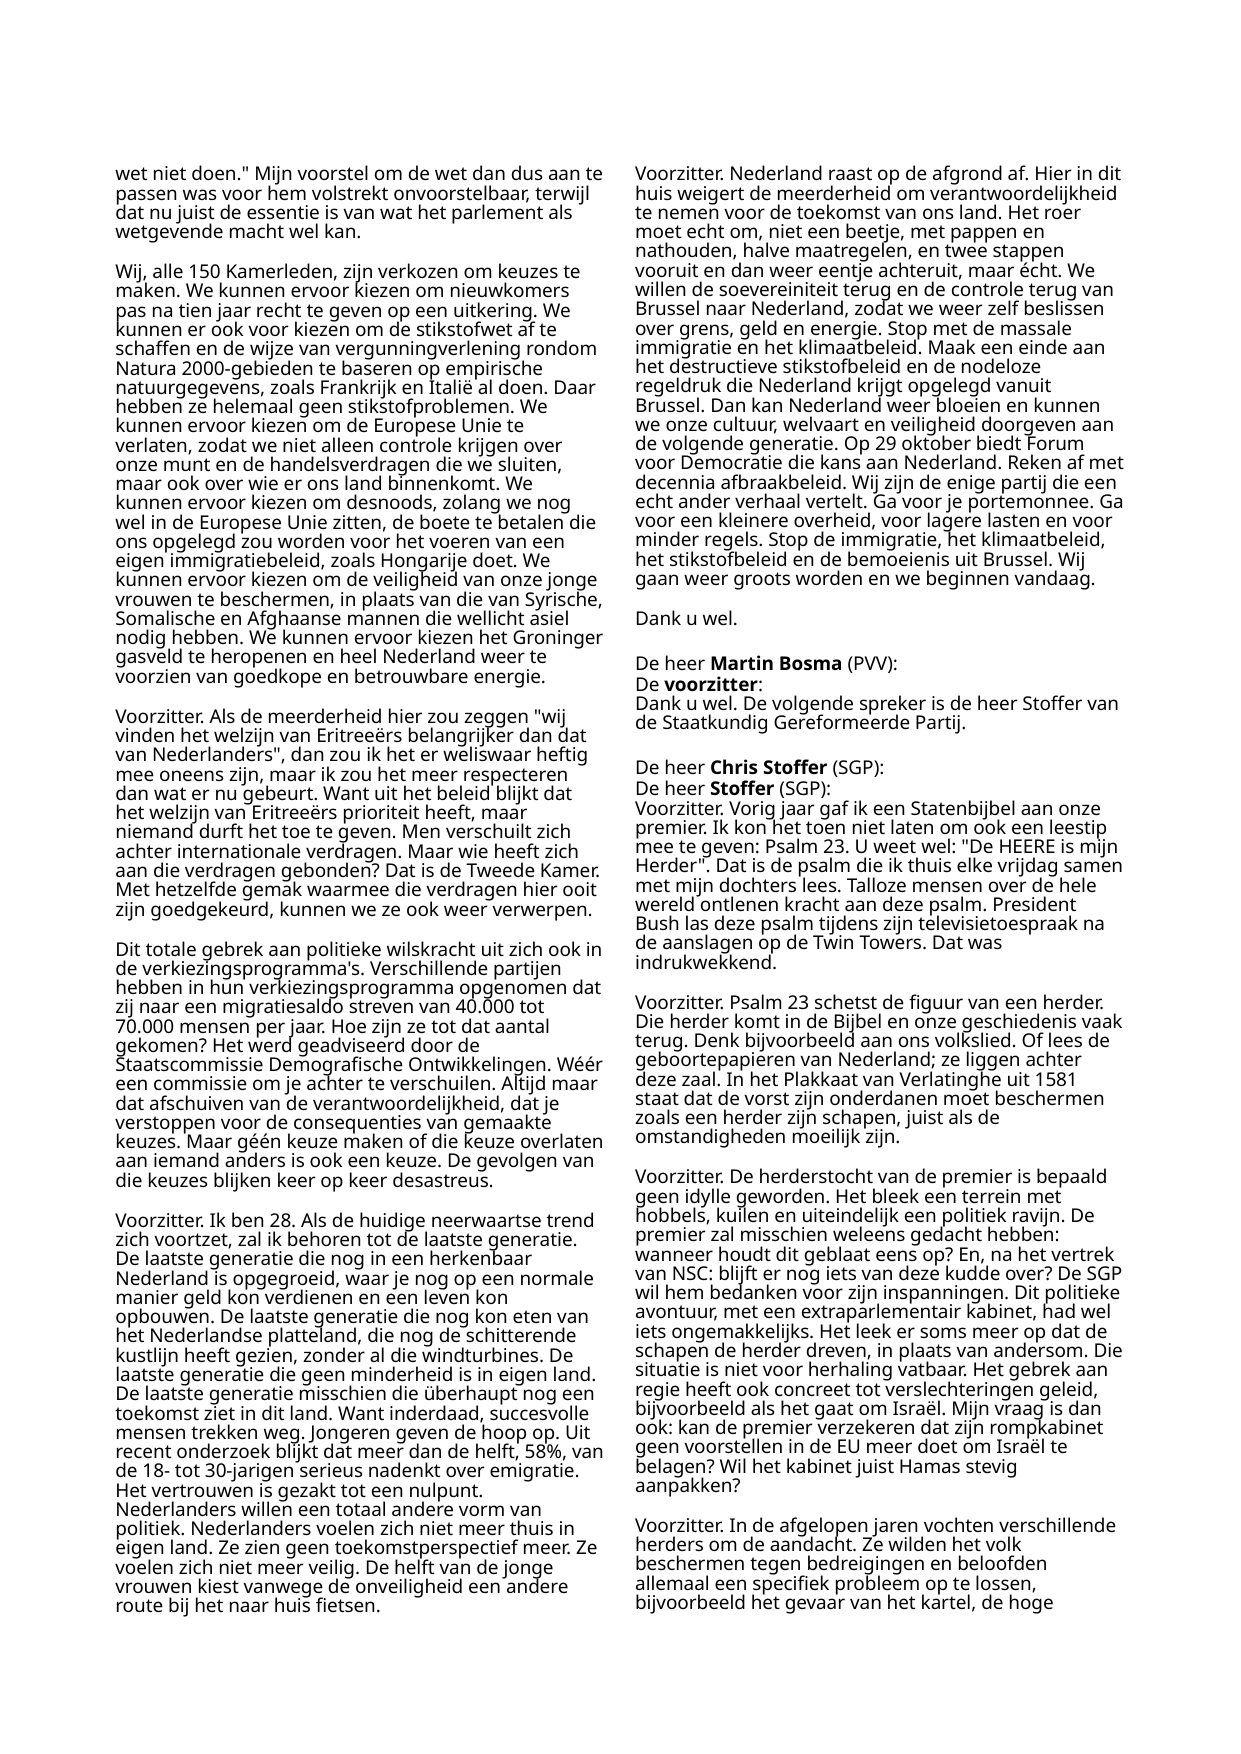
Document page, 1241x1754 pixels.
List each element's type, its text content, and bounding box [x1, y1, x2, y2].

text wet niet doen." Mijn voorstel om de wet dan dus aan te passen was voor hem volstrekt onvoorstelbaar, terwijl dat nu juist de essentie is van wat het parlement als wetgevende macht wel kan. [115, 165, 605, 242]
text De heer Martin Bosma (PVV): [635, 650, 1125, 676]
text Voorzitter. In de afgelopen jaren vochten verschillende herders om de aandacht. Ze wilden het volk beschermen tegen bedreigingen en beloofden allemaal een specifiek probleem op te lossen, bijvoorbeeld het gevaar van het kartel, de hoge [635, 1517, 1125, 1613]
text Voorzitter. Vorig jaar gaf ik een Statenbijbel aan onze premier. Ik kon het toen niet laten om ook een leestip mee te geven: Psalm 23. U weet wel: "De HEERE is mijn Herder". Dat is de psalm die ik thuis elke vrijdag samen met mijn dochters lees. Talloze mensen over de hele wereld ontlenen kracht aan deze psalm. President Bush las deze psalm tijdens zijn televisietoespraak na de aanslagen op de Twin Towers. Dat was indrukwekkend. [635, 799, 1125, 973]
text De heer Stoffer (SGP): [635, 780, 1125, 799]
text Dank u wel. De volgende spreker is de heer Stoffer van de Staatkundig Gereformeerde Partij. [635, 695, 1125, 734]
text De heer Chris Stoffer (SGP): [635, 754, 1125, 780]
text De voorzitter: [635, 676, 1125, 695]
text Voorzitter. Ik ben 28. Als de huidige neerwaartse trend zich voortzet, zal ik behoren tot de laatste generatie. De laatste generatie die nog in een herkenbaar Nederland is opgegroeid, waar je nog op een normale manier geld kon verdienen en een leven kon opbouwen. De laatste generatie die nog kon eten van het Nederlandse platteland, die nog de schitterende kustlijn heeft gezien, zonder al die windturbines. De laatste generatie die geen minderheid is in eigen land. De laatste generatie misschien die überhaupt nog een toekomst ziet in dit land. Want inderdaad, succesvolle mensen trekken weg. Jongeren geven de hoop op. Uit recent onderzoek blijkt dat meer dan de helft, 58%, van de 18- tot 30-jarigen serieus nadenkt over emigratie. Het vertrouwen is gezakt tot een nulpunt. Nederlanders willen een totaal andere vorm van politiek. Nederlanders voelen zich niet meer thuis in eigen land. Ze zien geen toekomstperspectief meer. Ze voelen zich niet meer veilig. De helft van de jonge vrouwen kiest vanwege de onveiligheid een andere route bij het naar huis fietsen. [115, 1212, 605, 1616]
text Voorzitter. Psalm 23 schetst de figuur van een herder. Die herder komt in de Bijbel en onze geschiedenis vaak terug. Denk bijvoorbeeld aan ons volkslied. Of lees de geboortepapieren van Nederland; ze liggen achter deze zaal. In het Plakkaat van Verlatinghe uit 1581 staat dat de vorst zijn onderdanen moet beschermen zoals een herder zijn schapen, juist als de omstandigheden moeilijk zijn. [635, 994, 1125, 1148]
text Dank u wel. [635, 610, 1125, 629]
text Wij, alle 150 Kamerleden, zijn verkozen om keuzes te maken. We kunnen ervoor kiezen om nieuwkomers pas na tien jaar recht te geven op een uitkering. We kunnen er ook voor kiezen om de stikstofwet af te schaffen en de wijze van vergunningverlening rondom Natura 2000-gebieden te baseren op empirische natuurgegevens, zoals Frankrijk en Italië al doen. Daar hebben ze helemaal geen stikstofproblemen. We kunnen ervoor kiezen om de Europese Unie te verlaten, zodat we niet alleen controle krijgen over onze munt en de handelsverdragen die we sluiten, maar ook over wie er ons land binnenkomt. We kunnen ervoor kiezen om desnoods, zolang we nog wel in de Europese Unie zitten, de boete te betalen die ons opgelegd zou worden voor het voeren van een eigen immigratiebeleid, zoals Hongarije doet. We kunnen ervoor kiezen om de veiligheid van onze jonge vrouwen te beschermen, in plaats van die van Syrische, Somalische en Afghaanse mannen die wellicht asiel nodig hebben. We kunnen ervoor kiezen het Groninger gasveld te heropenen en heel Nederland weer te voorzien van goedkope en betrouwbare energie. [115, 263, 605, 687]
text Voorzitter. De herderstocht van de premier is bepaald geen idylle geworden. Het bleek een terrein met hobbels, kuilen en uiteindelijk een politiek ravijn. De premier zal misschien weleens gedacht hebben: wanneer houdt dit geblaat eens op? En, na het vertrek van NSC: blijft er nog iets van deze kudde over? De SGP wil hem bedanken voor zijn inspanningen. Dit politieke avontuur, met een extraparlementair kabinet, had wel iets ongemakkelijks. Het leek er soms meer op dat de schapen de herder dreven, in plaats van andersom. Die situatie is niet voor herhaling vatbaar. Het gebrek aan regie heeft ook concreet tot verslechteringen geleid, bijvoorbeeld als het gaat om Israël. Mijn vraag is dan ook: kan de premier verzekeren dat zijn rompkabinet geen voorstellen in de EU meer doet om Israël te belagen? Wil het kabinet juist Hamas stevig aanpakken? [635, 1168, 1125, 1496]
text Voorzitter. Nederland raast op de afgrond af. Hier in dit huis weigert de meerderheid om verantwoordelijkheid te nemen voor de toekomst van ons land. Het roer moet echt om, niet een beetje, met pappen en nathouden, halve maatregelen, en twee stappen vooruit en dan weer eentje achteruit, maar écht. We willen de soevereiniteit terug en de controle terug van Brussel naar Nederland, zodat we weer zelf beslissen over grens, geld en energie. Stop met de massale immigratie en het klimaatbeleid. Maak een einde aan het destructieve stikstofbeleid en de nodeloze regeldruk die Nederland krijgt opgelegd vanuit Brussel. Dan kan Nederland weer bloeien en kunnen we onze cultuur, welvaart en veiligheid doorgeven aan de volgende generatie. Op 29 oktober biedt Forum voor Democratie die kans aan Nederland. Reken af met decennia afbraakbeleid. Wij zijn de enige partij die een echt ander verhaal vertelt. Ga voor je portemonnee. Ga voor een kleinere overheid, voor lagere lasten en voor minder regels. Stop de immigratie, het klimaatbeleid, het stikstofbeleid en de bemoeienis uit Brussel. Wij gaan weer groots worden en we beginnen vandaag. [635, 165, 1125, 589]
text Dit totale gebrek aan politieke wilskracht uit zich ook in de verkiezingsprogramma's. Verschillende partijen hebben in hun verkiezingsprogramma opgenomen dat zij naar een migratiesaldo streven van 40.000 tot 70.000 mensen per jaar. Hoe zijn ze tot dat aantal gekomen? Het werd geadviseerd door de Staatscommissie Demografische Ontwikkelingen. Wéér een commissie om je achter te verschuilen. Altijd maar dat afschuiven van de verantwoordelijkheid, dat je verstoppen voor de consequenties van gemaakte keuzes. Maar géén keuze maken of die keuze overlaten aan iemand anders is ook een keuze. De gevolgen van die keuzes blijken keer op keer desastreus. [115, 941, 605, 1191]
text Voorzitter. Als de meerderheid hier zou zeggen "wij vinden het welzijn van Eritreeërs belangrijker dan dat van Nederlanders", dan zou ik het er weliswaar heftig mee oneens zijn, maar ik zou het meer respecteren dan wat er nu gebeurt. Want uit het beleid blijkt dat het welzijn van Eritreeërs prioriteit heeft, maar niemand durft het toe te geven. Men verschuilt zich achter internationale verdragen. Maar wie heeft zich aan die verdragen gebonden? Dat is de Tweede Kamer. Met hetzelfde gemak waarmee die verdragen hier ooit zijn goedgekeurd, kunnen we ze ook weer verwerpen. [115, 708, 605, 920]
